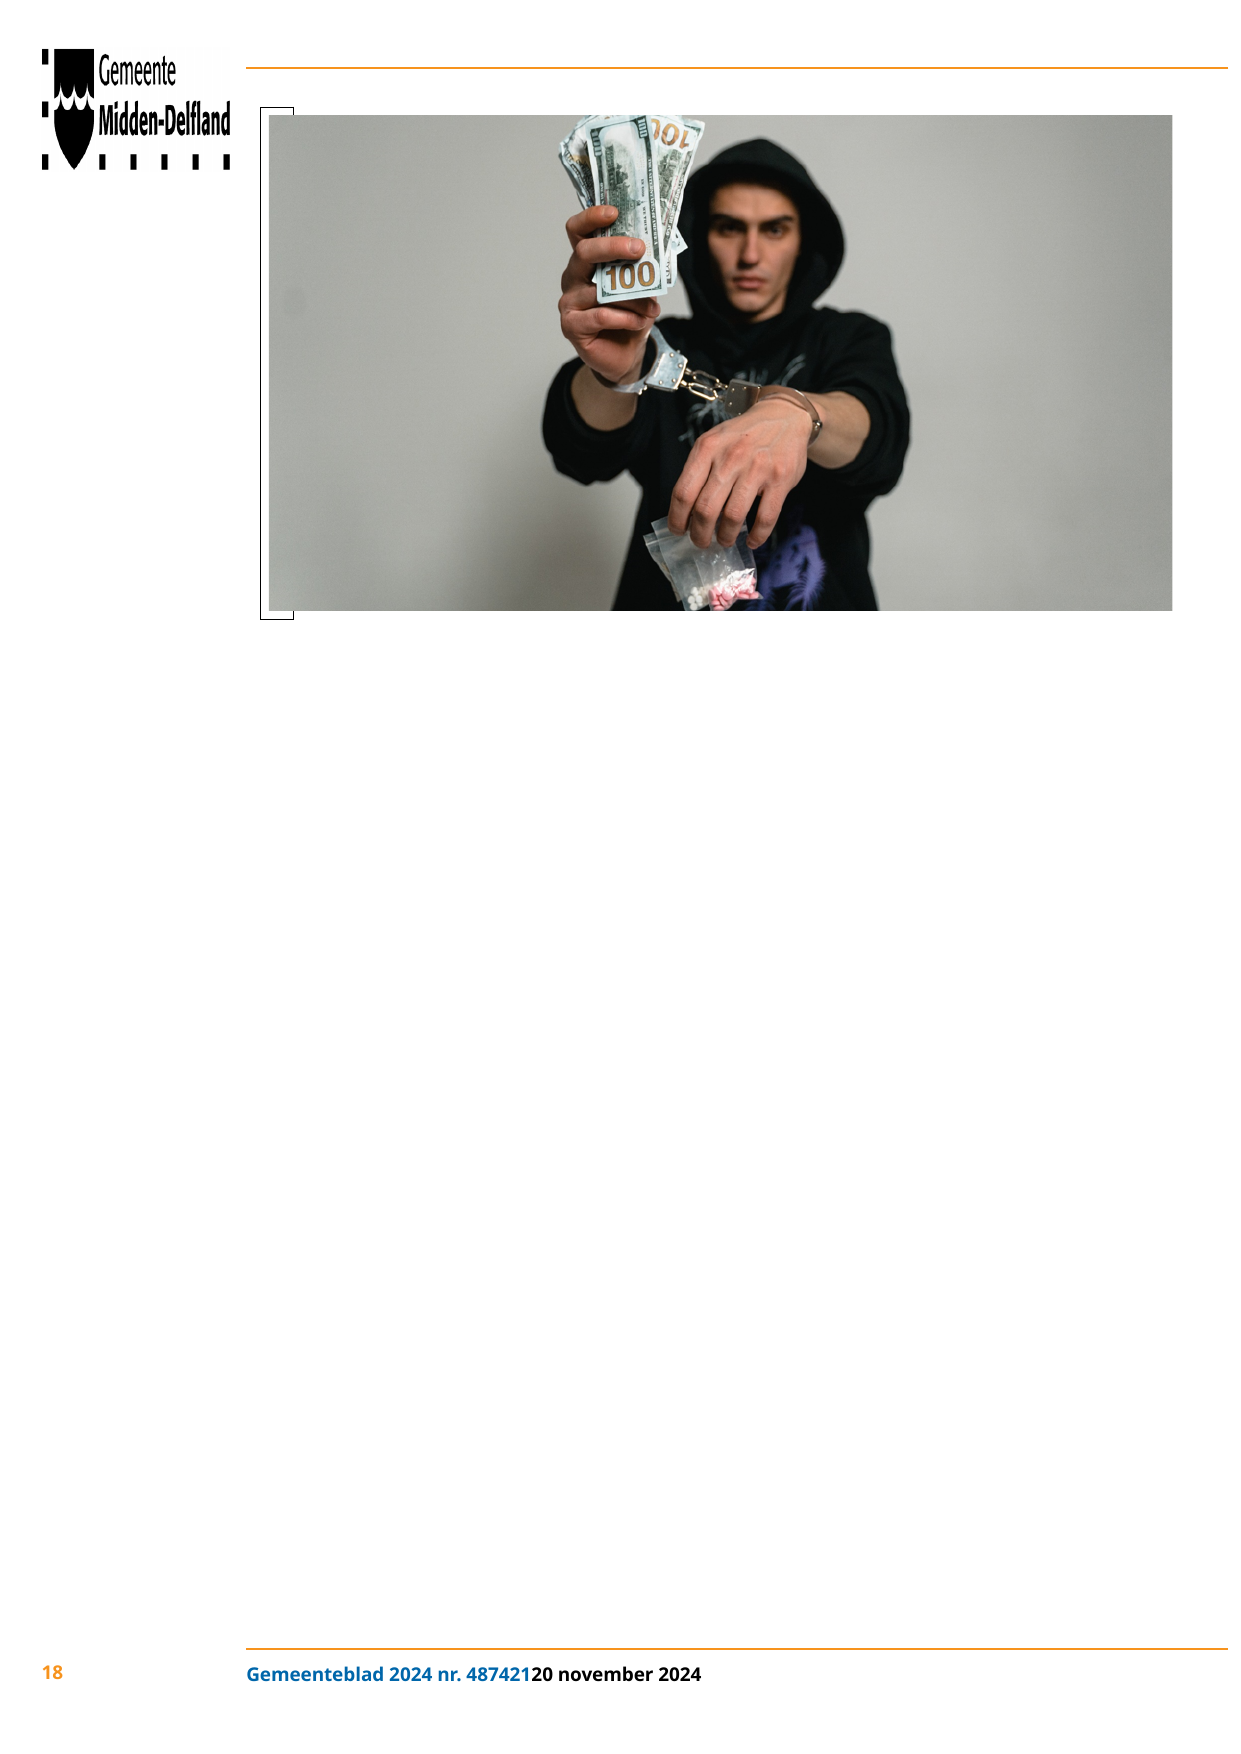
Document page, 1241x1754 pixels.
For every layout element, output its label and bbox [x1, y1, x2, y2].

picture [268, 115, 1173, 611]
picture [41, 47, 231, 172]
